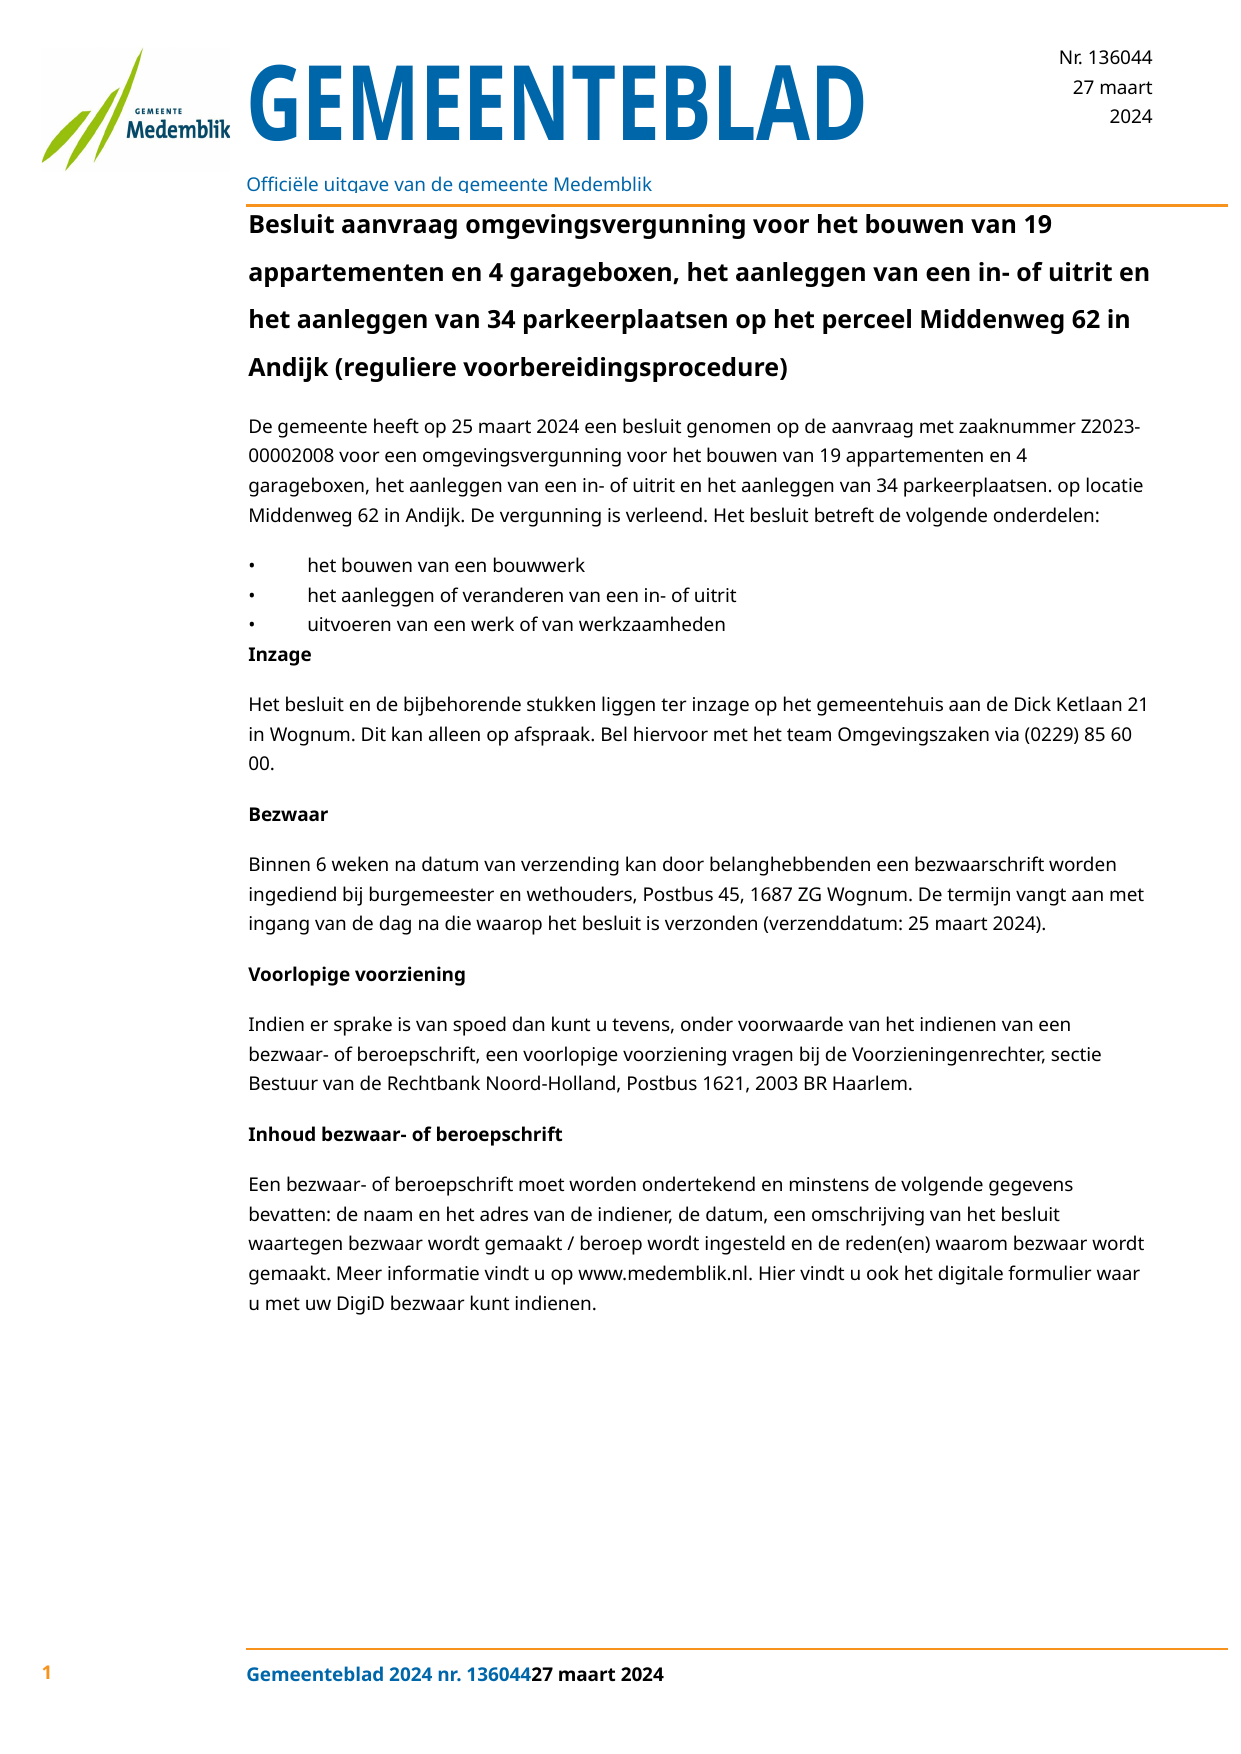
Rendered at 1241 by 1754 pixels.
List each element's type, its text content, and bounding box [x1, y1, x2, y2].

list uitvoeren van een werk of van werkzaamheden [248, 611, 1152, 637]
text Binnen 6 weken na datum van verzending kan door belanghebbenden een bezwaarschrift worden ingediend bij burgemeester en wethouders, Postbus 45, 1687 ZG Wognum. De termijn vangt aan met ingang van de dag na die waarop het besluit is verzonden (verzenddatum: 25 maart 2024). [248, 851, 1152, 936]
text Besluit aanvraag omgevingsvergunning voor het bouwen van 19 appartementen en 4 garageboxen, het aanleggen van een in- of uitrit en het aanleggen van 34 parkeerplaatsen op het perceel Middenweg 62 in Andijk (reguliere voorbereidingsprocedure) [248, 207, 1152, 384]
list het aanleggen of veranderen van een in- of uitrit [248, 582, 1152, 608]
text Bezwaar [248, 801, 1152, 827]
text Het besluit en de bijbehorende stukken liggen ter inzage op het gemeentehuis aan de Dick Ketlaan 21 in Wognum. Dit kan alleen op afspraak. Bel hiervoor met het team Omgevingszaken via (0229) 85 60 00. [248, 691, 1152, 776]
text Inhoud bezwaar- of beroepschrift [248, 1121, 1152, 1147]
list het bouwen van een bouwwerk [248, 552, 1152, 578]
text Voorlopige voorziening [248, 961, 1152, 987]
text De gemeente heeft op 25 maart 2024 een besluit genomen op de aanvraag met zaaknummer Z2023-00002008 voor een omgevingsvergunning voor het bouwen van 19 appartementen en 4 garageboxen, het aanleggen van een in- of uitrit en het aanleggen van 34 parkeerplaatsen. op locatie Middenweg 62 in Andijk. De vergunning is verleend. Het besluit betreft de volgende onderdelen: [248, 413, 1152, 528]
picture [41, 47, 231, 172]
text Indien er sprake is van spoed dan kunt u tevens, onder voorwaarde van het indienen van een bezwaar- of beroepschrift, een voorlopige voorziening vragen bij de Voorzieningenrechter, sectie Bestuur van de Rechtbank Noord-Holland, Postbus 1621, 2003 BR Haarlem. [248, 1011, 1152, 1096]
text Een bezwaar- of beroepschrift moet worden ondertekend en minstens de volgende gegevens bevatten: de naam en het adres van de indiener, de datum, een omschrijving van het besluit waartegen bezwaar wordt gemaakt / beroep wordt ingesteld en de reden(en) waarom bezwaar wordt gemaakt. Meer informatie vindt u op www.medemblik.nl. Hier vindt u ook het digitale formulier waar u met uw DigiD bezwaar kunt indienen. [248, 1171, 1152, 1316]
text Inzage [248, 641, 1152, 667]
